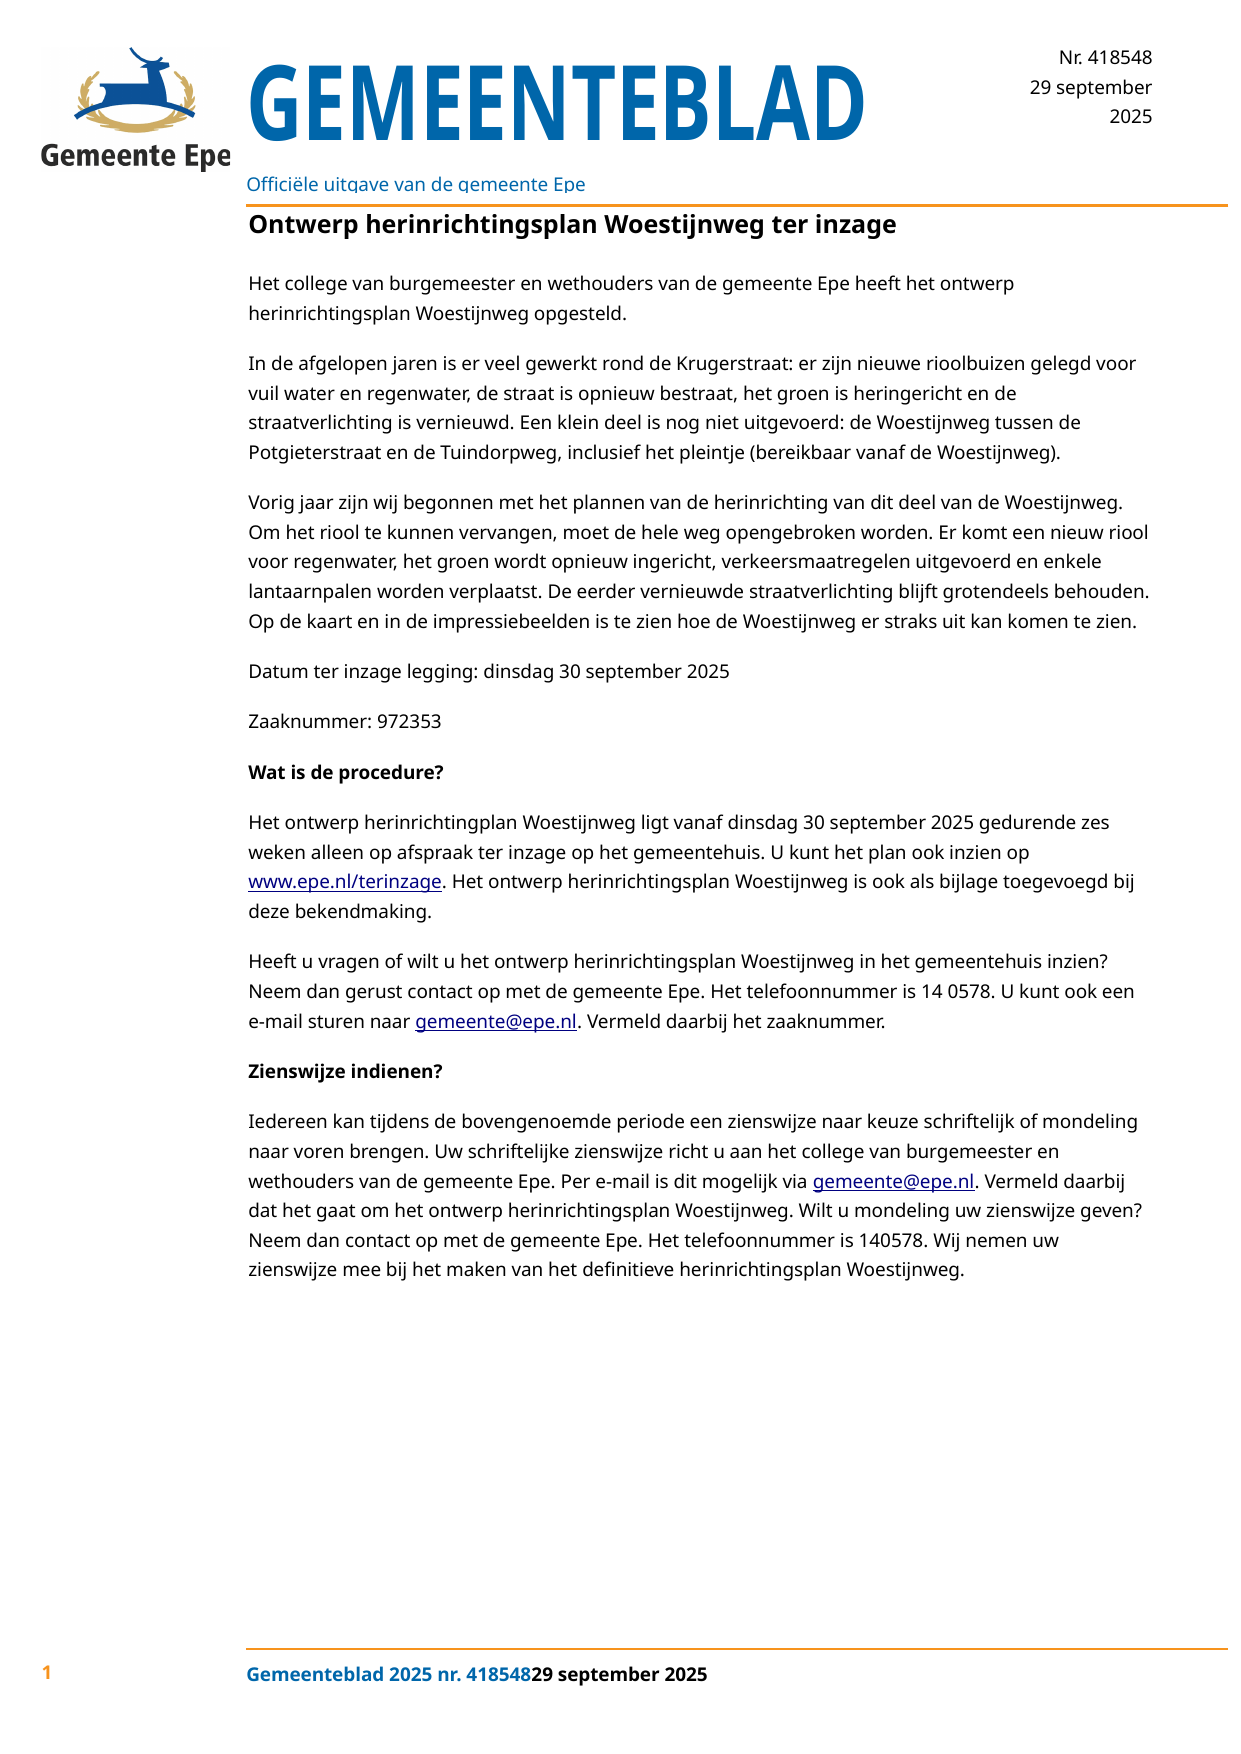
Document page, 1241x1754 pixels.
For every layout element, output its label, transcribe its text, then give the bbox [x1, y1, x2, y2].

text Zienswijze indienen? [248, 1058, 1152, 1084]
text Het college van burgemeester en wethouders van de gemeente Epe heeft het ontwerp herinrichtingsplan Woestijnweg opgesteld. [248, 270, 1152, 326]
text Het ontwerp herinrichtingplan Woestijnweg ligt vanaf dinsdag 30 september 2025 gedurende zes weken alleen op afspraak ter inzage op het gemeentehuis. U kunt het plan ook inzien op www.epe.nl/terinzage. Het ontwerp herinrichtingsplan Woestijnweg is ook als bijlage toegevoegd bij deze bekendmaking. [248, 809, 1152, 924]
text Wat is de procedure? [248, 759, 1152, 785]
text Ontwerp herinrichtingsplan Woestijnweg ter inzage [248, 207, 1152, 241]
text Heeft u vragen of wilt u het ontwerp herinrichtingsplan Woestijnweg in het gemeentehuis inzien? Neem dan gerust contact op met de gemeente Epe. Het telefoonnummer is 14 0578. U kunt ook een e-mail sturen naar gemeente@epe.nl. Vermeld daarbij het zaaknummer. [248, 949, 1152, 1033]
picture [41, 47, 231, 172]
text Zaaknummer: 972353 [248, 709, 1152, 734]
text Vorig jaar zijn wij begonnen met het plannen van de herinrichting van dit deel van de Woestijnweg. Om het riool te kunnen vervangen, moet de hele weg opengebroken worden. Er komt een nieuw riool voor regenwater, het groen wordt opnieuw ingericht, verkeersmaatregelen uitgevoerd en enkele lantaarnpalen worden verplaatst. De eerder vernieuwde straatverlichting blijft grotendeels behouden. Op de kaart en in de impressiebeelden is te zien hoe de Woestijnweg er straks uit kan komen te zien. [248, 489, 1152, 633]
text Datum ter inzage legging: dinsdag 30 september 2025 [248, 658, 1152, 684]
text Iedereen kan tijdens de bovengenoemde periode een zienswijze naar keuze schriftelijk of mondeling naar voren brengen. Uw schriftelijke zienswijze richt u aan het college van burgemeester en wethouders van de gemeente Epe. Per e-mail is dit mogelijk via gemeente@epe.nl. Vermeld daarbij dat het gaat om het ontwerp herinrichtingsplan Woestijnweg. Wilt u mondeling uw zienswijze geven? Neem dan contact op met de gemeente Epe. Het telefoonnummer is 140578. Wij nemen uw zienswijze mee bij het maken van het definitieve herinrichtingsplan Woestijnweg. [248, 1109, 1152, 1282]
text In de afgelopen jaren is er veel gewerkt rond de Krugerstraat: er zijn nieuwe rioolbuizen gelegd voor vuil water en regenwater, de straat is opnieuw bestraat, het groen is heringericht en de straatverlichting is vernieuwd. Een klein deel is nog niet uitgevoerd: de Woestijnweg tussen de Potgieterstraat en de Tuindorpweg, inclusief het pleintje (bereikbaar vanaf de Woestijnweg). [248, 350, 1152, 465]
